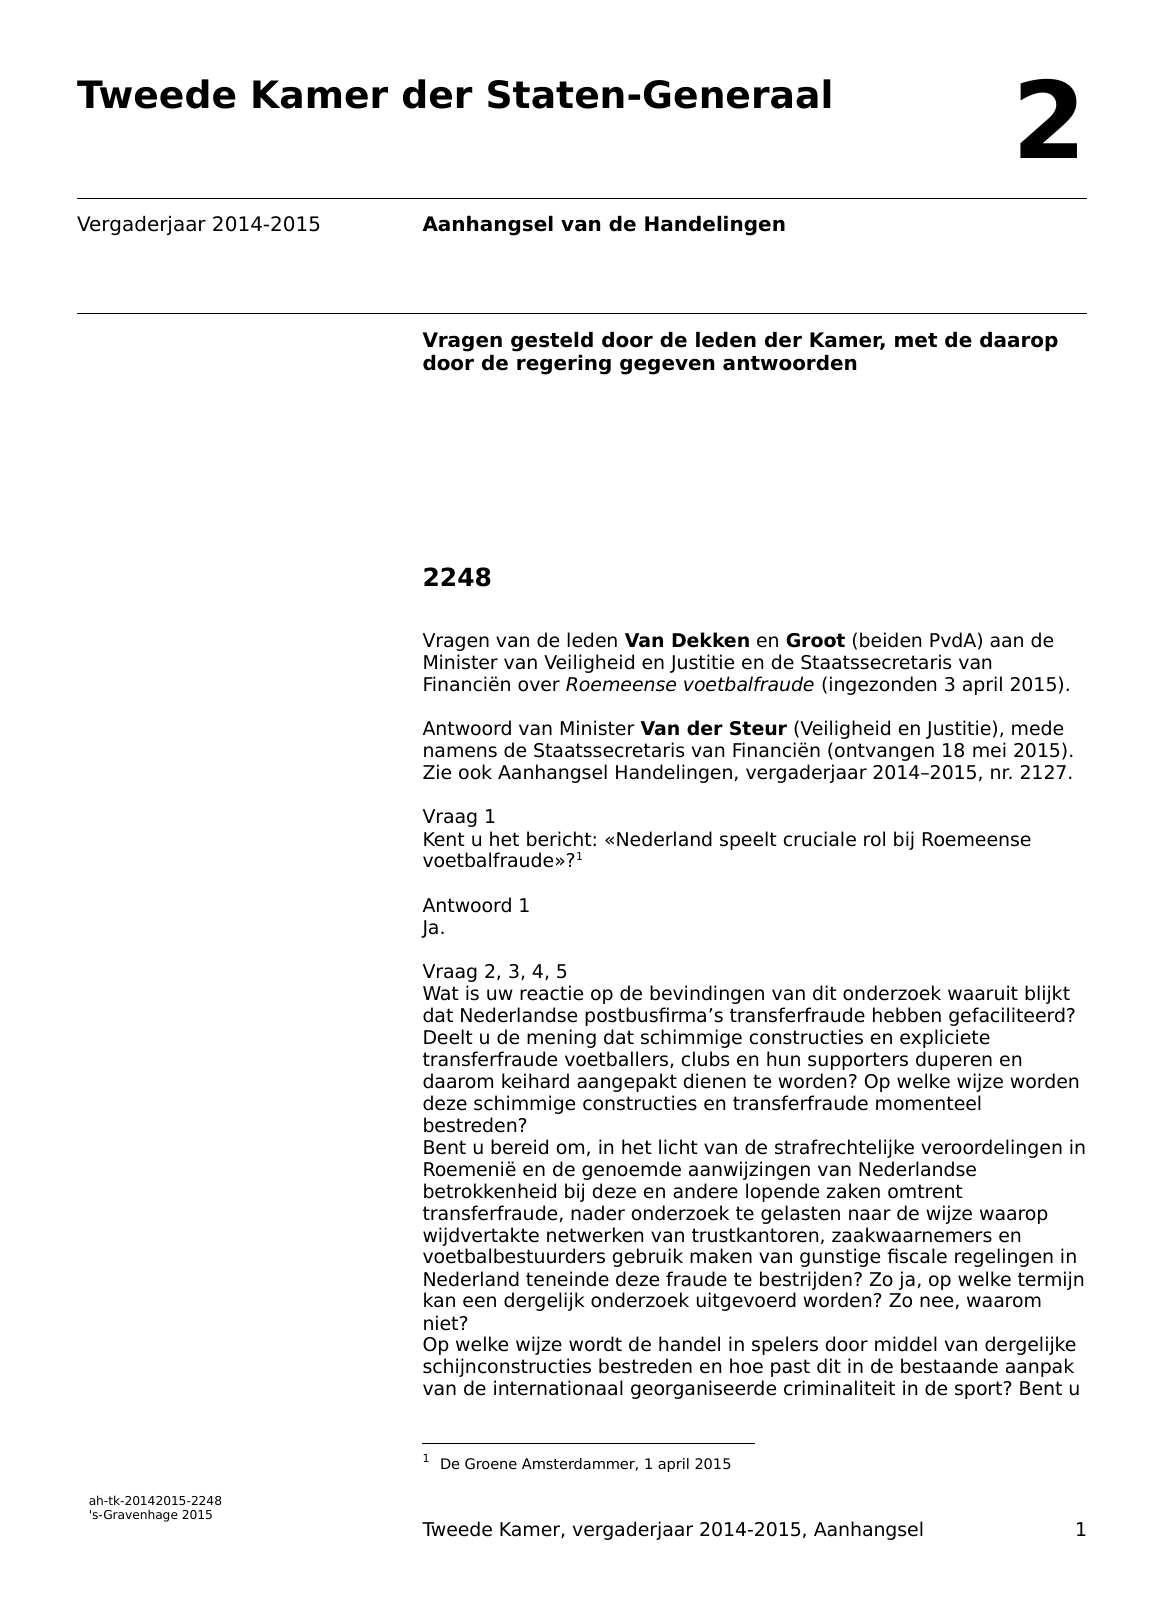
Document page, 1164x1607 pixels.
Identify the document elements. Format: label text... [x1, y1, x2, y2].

table_cell Aanhangsel van de Handelingen [422, 199, 1087, 313]
table_cell Vragen gesteld door de leden der Kamer, met de daarop door de regering gegeven antwoorden [422, 314, 1087, 375]
text Wat is uw reactie op de bevindingen van dit onderzoek waaruit blijkt dat Nederlandse postbusfirma’s transferfraude hebben gefaciliteerd? [422, 983, 1087, 1027]
text Bent u bereid om, in het licht van de strafrechtelijke veroordelingen in Roemenië en de genoemde aanwijzingen van Nederlandse betrokkenheid bij deze en andere lopende zaken omtrent transferfraude, nader onderzoek te gelasten naar de wijze waarop wijdvertakte netwerken van trustkantoren, zaakwaarnemers en voetbalbestuurders gebruik maken van gunstige fiscale regelingen in Nederland teneinde deze fraude te bestrijden? Zo ja, op welke termijn kan een dergelijk onderzoek uitgevoerd worden? Zo nee, waarom niet? [422, 1137, 1087, 1334]
text Ja. [422, 917, 1087, 938]
table_header 2 [886, 59, 1087, 198]
text De Groene Amsterdammer, 1 april 2015 [422, 1452, 1087, 1474]
text Deelt u de mening dat schimmige constructies en expliciete transferfraude voetballers, clubs en hun supporters duperen en daarom keihard aangepakt dienen te worden? Op welke wijze worden deze schimmige constructies en transferfraude momenteel bestreden? [422, 1027, 1087, 1137]
text 's-Gravenhage 2015 [88, 1508, 323, 1522]
text Vraag 1 [422, 806, 1087, 828]
text Antwoord van Minister Van der Steur (Veiligheid en Justitie), mede namens de Staatssecretaris van Financiën (ontvangen 18 mei 2015). Zie ook Aanhangsel Handelingen, vergaderjaar 2014–2015, nr. 2127. [422, 718, 1087, 784]
text ah-tk-20142015-2248 [88, 1494, 323, 1508]
text 2248 [422, 563, 1087, 592]
text Op welke wijze wordt de handel in spelers door middel van dergelijke schijnconstructies bestreden en hoe past dit in de bestaande aanpak van de internationaal georganiseerde criminaliteit in de sport? Bent u [422, 1334, 1087, 1400]
text Vragen van de leden Van Dekken en Groot (beiden PvdA) aan de Minister van Veiligheid en Justitie en de Staatssecretaris van Financiën over Roemeense voetbalfraude (ingezonden 3 april 2015). [422, 630, 1087, 696]
table_header Tweede Kamer der Staten-Generaal [77, 59, 886, 198]
text Antwoord 1 [422, 894, 1087, 917]
table_cell [77, 314, 422, 375]
table_cell Vergaderjaar 2014-2015 [77, 199, 422, 313]
text Kent u het bericht: «Nederland speelt cruciale rol bij Roemeense voetbalfraude»? [422, 828, 1087, 872]
text Vraag 2, 3, 4, 5 [422, 961, 1087, 983]
